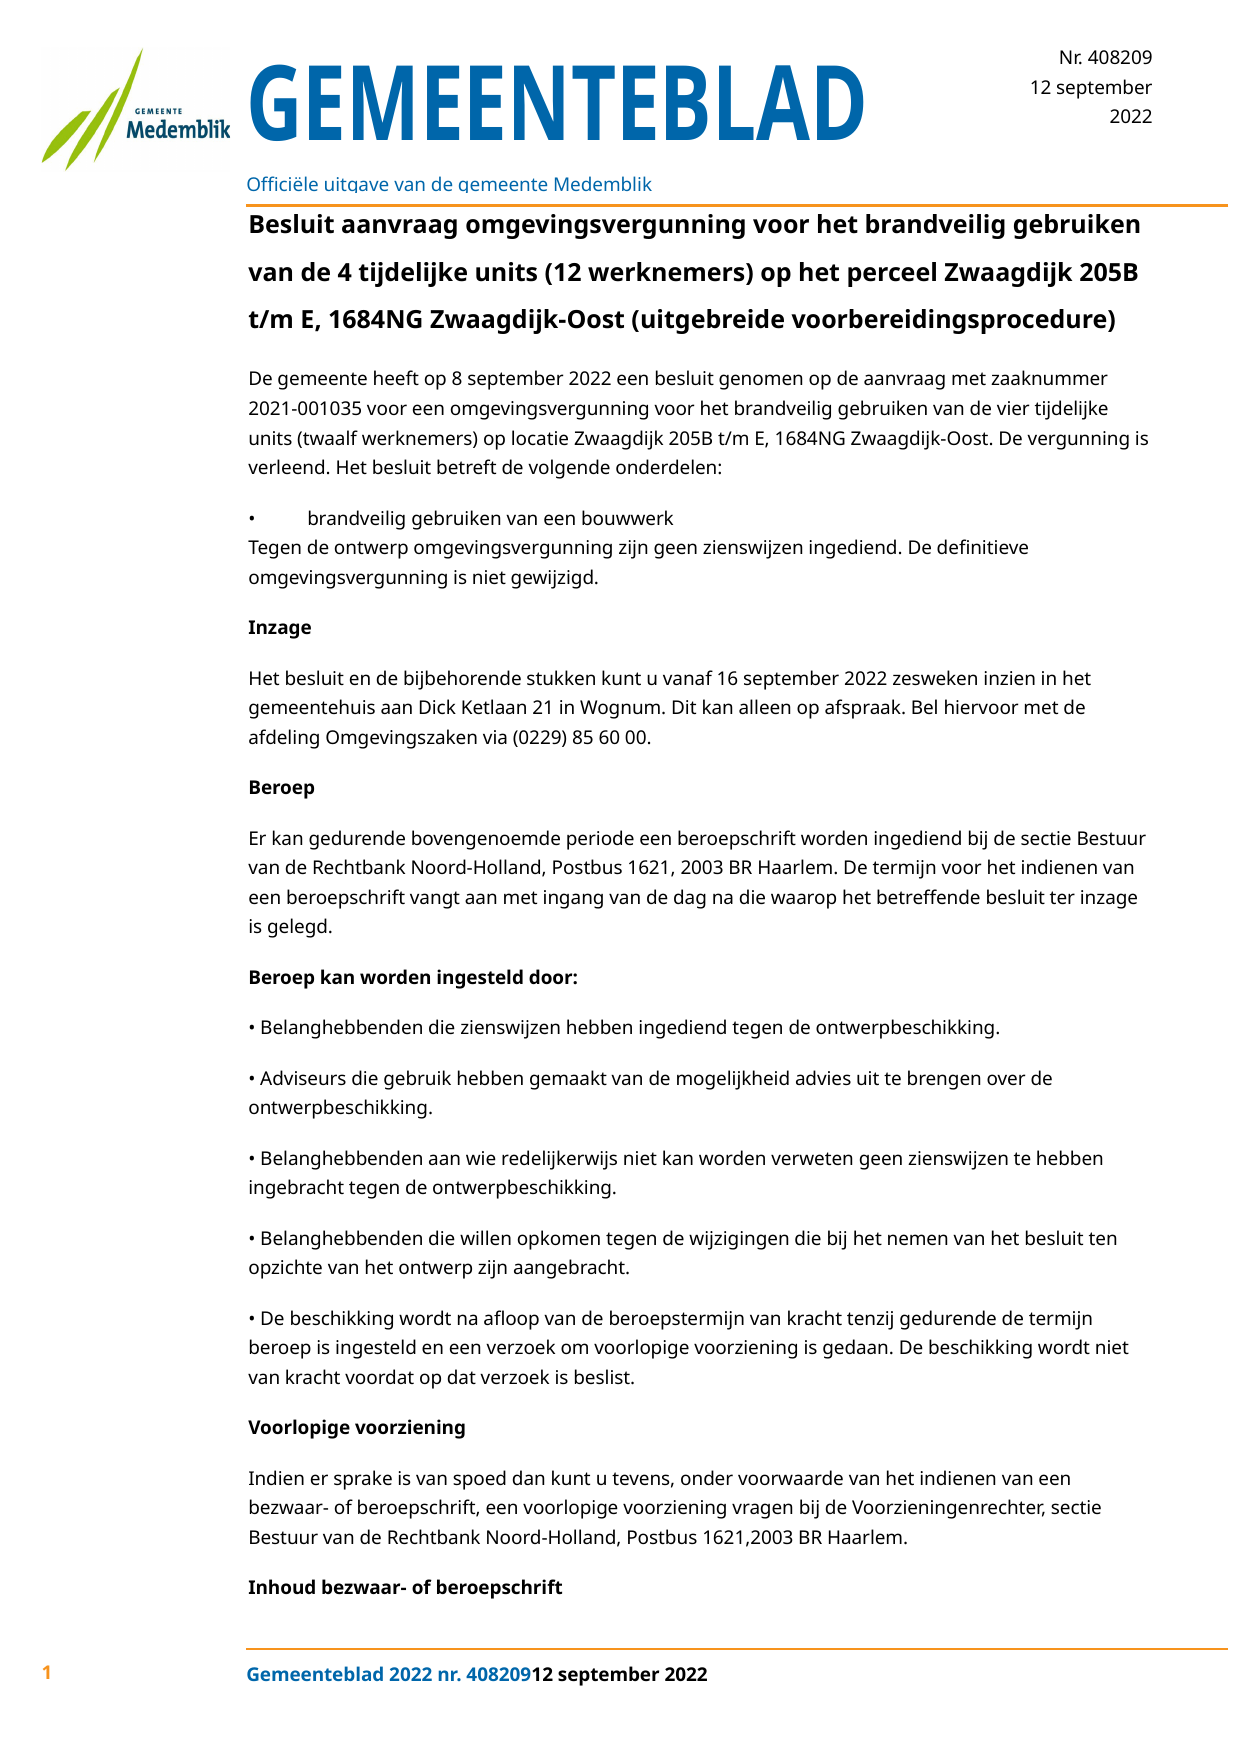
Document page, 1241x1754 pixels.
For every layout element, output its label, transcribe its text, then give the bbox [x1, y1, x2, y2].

text De gemeente heeft op 8 september 2022 een besluit genomen op de aanvraag met zaaknummer 2021-001035 voor een omgevingsvergunning voor het brandveilig gebruiken van de vier tijdelijke units (twaalf werknemers) op locatie Zwaagdijk 205B t/m E, 1684NG Zwaagdijk-Oost. De vergunning is verleend. Het besluit betreft de volgende onderdelen: [248, 366, 1152, 480]
text Er kan gedurende bovengenoemde periode een beroepschrift worden ingediend bij de sectie Bestuur van de Rechtbank Noord-Holland, Postbus 1621, 2003 BR Haarlem. De termijn voor het indienen van een beroepschrift vangt aan met ingang van de dag na die waarop het betreffende besluit ter inzage is gelegd. [248, 825, 1152, 939]
text Tegen de ontwerp omgevingsvergunning zijn geen zienswijzen ingediend. De definitieve omgevingsvergunning is niet gewijzigd. [248, 534, 1152, 589]
text Beroep kan worden ingesteld door: [248, 964, 1152, 989]
text Inzage [248, 614, 1152, 640]
text • De beschikking wordt na afloop van de beroepstermijn van kracht tenzij gedurende de termijn beroep is ingesteld en een verzoek om voorlopige voorziening is gedaan. De beschikking wordt niet van kracht voordat op dat verzoek is beslist. [248, 1305, 1152, 1389]
text Inhoud bezwaar- of beroepschrift [248, 1574, 1152, 1600]
text • Adviseurs die gebruik hebben gemaakt van de mogelijkheid advies uit te brengen over de ontwerpbeschikking. [248, 1065, 1152, 1120]
text Indien er sprake is van spoed dan kunt u tevens, onder voorwaarde van het indienen van een bezwaar- of beroepschrift, een voorlopige voorziening vragen bij de Voorzieningenrechter, sectie Bestuur van de Rechtbank Noord-Holland, Postbus 1621,2003 BR Haarlem. [248, 1465, 1152, 1549]
text • Belanghebbenden die zienswijzen hebben ingediend tegen de ontwerpbeschikking. [248, 1014, 1152, 1040]
picture [41, 47, 231, 172]
list brandveilig gebruiken van een bouwwerk [248, 505, 1152, 530]
text Besluit aanvraag omgevingsvergunning voor het brandveilig gebruiken van de 4 tijdelijke units (12 werknemers) op het perceel Zwaagdijk 205B t/m E, 1684NG Zwaagdijk-Oost (uitgebreide voorbereidingsprocedure) [248, 207, 1152, 336]
text Voorlopige voorziening [248, 1414, 1152, 1440]
text Het besluit en de bijbehorende stukken kunt u vanaf 16 september 2022 zesweken inzien in het gemeentehuis aan Dick Ketlaan 21 in Wognum. Dit kan alleen op afspraak. Bel hiervoor met de afdeling Omgevingszaken via (0229) 85 60 00. [248, 665, 1152, 749]
text • Belanghebbenden die willen opkomen tegen de wijzigingen die bij het nemen van het besluit ten opzichte van het ontwerp zijn aangebracht. [248, 1225, 1152, 1280]
text Beroep [248, 774, 1152, 800]
text • Belanghebbenden aan wie redelijkerwijs niet kan worden verweten geen zienswijzen te hebben ingebracht tegen de ontwerpbeschikking. [248, 1145, 1152, 1200]
